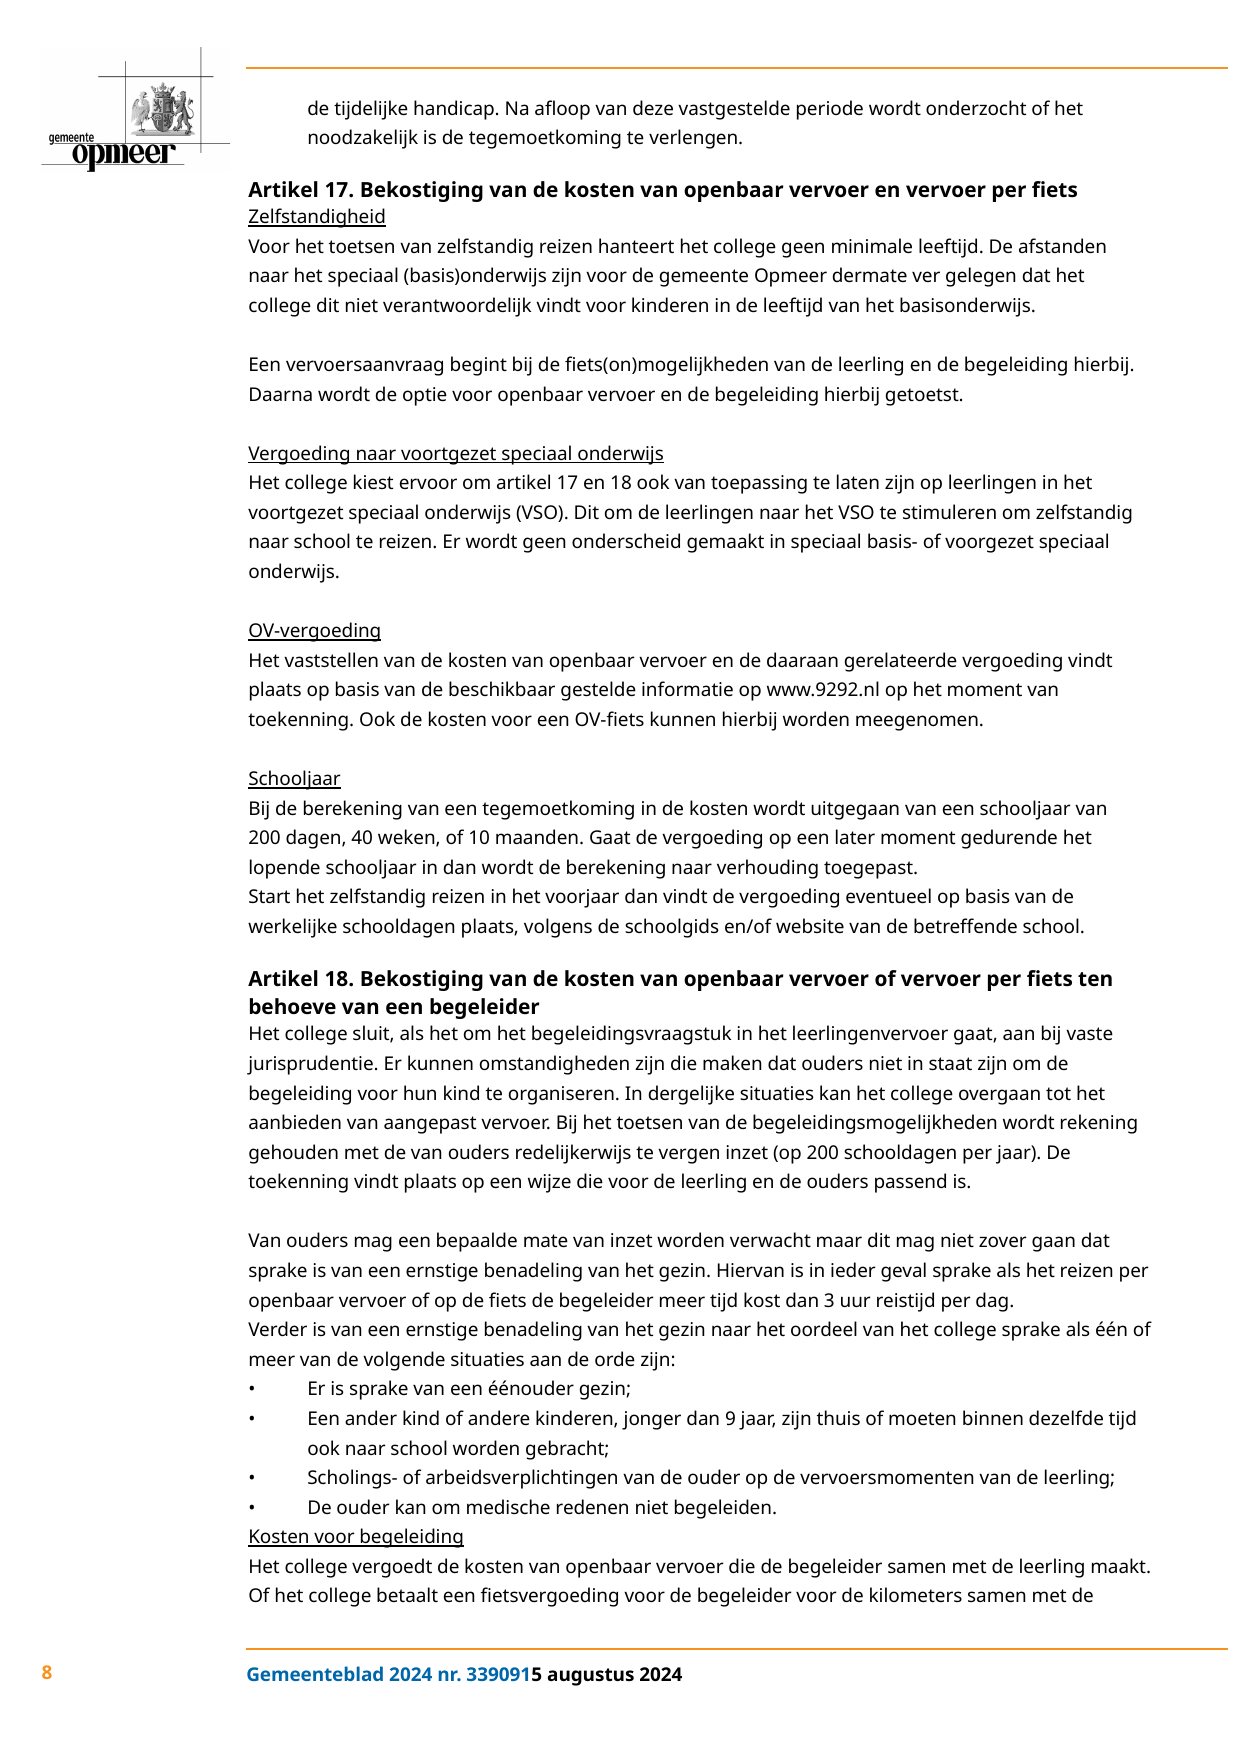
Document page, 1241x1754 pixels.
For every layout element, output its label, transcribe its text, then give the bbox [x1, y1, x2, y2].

list de tijdelijke handicap. Na afloop van deze vastgestelde periode wordt onderzocht of het noodzakelijk is de tegemoetkoming te verlengen. [248, 95, 1152, 150]
list Scholings- of arbeidsverplichtingen van de ouder op de vervoersmomenten van de leerling; [248, 1464, 1152, 1490]
list De ouder kan om medische redenen niet begeleiden. [248, 1494, 1152, 1519]
text Het vaststellen van de kosten van openbaar vervoer en de daaraan gerelateerde vergoeding vindt plaats op basis van de beschikbaar gestelde informatie op www.9292.nl op het moment van toekenning. Ook de kosten voor een OV-fiets kunnen hierbij worden meegenomen. [248, 647, 1152, 732]
text Bij de berekening van een tegemoetkoming in de kosten wordt uitgegaan van een schooljaar van [248, 795, 1152, 821]
text Artikel 18. Bekostiging van de kosten van openbaar vervoer of vervoer per fiets ten behoeve van een begeleider [248, 964, 1152, 1021]
text Het college vergoedt de kosten van openbaar vervoer die de begeleider samen met de leerling maakt. Of het college betaalt een fietsvergoeding voor de begeleider voor de kilometers samen met de [248, 1553, 1152, 1608]
text Een vervoersaanvraag begint bij de fiets(on)mogelijkheden van de leerling en de begeleiding hierbij. Daarna wordt de optie voor openbaar vervoer en de begeleiding hierbij getoetst. [248, 351, 1152, 406]
text Schooljaar [248, 765, 1152, 791]
list Een ander kind of andere kinderen, jonger dan 9 jaar, zijn thuis of moeten binnen dezelfde tijd ook naar school worden gebracht; [248, 1405, 1152, 1460]
text Het college kiest ervoor om artikel 17 en 18 ook van toepassing te laten zijn op leerlingen in het voortgezet speciaal onderwijs (VSO). Dit om de leerlingen naar het VSO te stimuleren om zelfstandig naar school te reizen. Er wordt geen onderscheid gemaakt in speciaal basis- of voorgezet speciaal onderwijs. [248, 469, 1152, 584]
text Verder is van een ernstige benadeling van het gezin naar het oordeel van het college sprake als één of meer van de volgende situaties aan de orde zijn: [248, 1316, 1152, 1372]
text Van ouders mag een bepaalde mate van inzet worden verwacht maar dit mag niet zover gaan dat sprake is van een ernstige benadeling van het gezin. Hiervan is in ieder geval sprake als het reizen per openbaar vervoer of op de fiets de begeleider meer tijd kost dan 3 uur reistijd per dag. [248, 1228, 1152, 1312]
text Zelfstandigheid [248, 203, 1152, 229]
text Vergoeding naar voortgezet speciaal onderwijs [248, 440, 1152, 466]
list Er is sprake van een éénouder gezin; [248, 1376, 1152, 1401]
text Start het zelfstandig reizen in het voorjaar dan vindt de vergoeding eventueel op basis van de werkelijke schooldagen plaats, volgens de schoolgids en/of website van de betreffende school. [248, 884, 1152, 939]
text Voor het toetsen van zelfstandig reizen hanteert het college geen minimale leeftijd. De afstanden naar het speciaal (basis)onderwijs zijn voor de gemeente Opmeer dermate ver gelegen dat het college dit niet verantwoordelijk vindt voor kinderen in de leeftijd van het basisonderwijs. [248, 233, 1152, 318]
text Het college sluit, als het om het begeleidingsvraagstuk in het leerlingenvervoer gaat, aan bij vaste jurisprudentie. Er kunnen omstandigheden zijn die maken dat ouders niet in staat zijn om de begeleiding voor hun kind te organiseren. In dergelijke situaties kan het college overgaan tot het aanbieden van aangepast vervoer. Bij het toetsen van de begeleidingsmogelijkheden wordt rekening gehouden met de van ouders redelijkerwijs te vergen inzet (op 200 schooldagen per jaar). De toekenning vindt plaats op een wijze die voor de leerling en de ouders passend is. [248, 1021, 1152, 1194]
text Kosten voor begeleiding [248, 1523, 1152, 1549]
text 200 dagen, 40 weken, of 10 maanden. Gaat de vergoeding op een later moment gedurende het lopende schooljaar in dan wordt de berekening naar verhouding toegepast. [248, 824, 1152, 880]
picture [41, 47, 231, 172]
text OV-vergoeding [248, 617, 1152, 643]
text Artikel 17. Bekostiging van de kosten van openbaar vervoer en vervoer per fiets [248, 175, 1152, 203]
